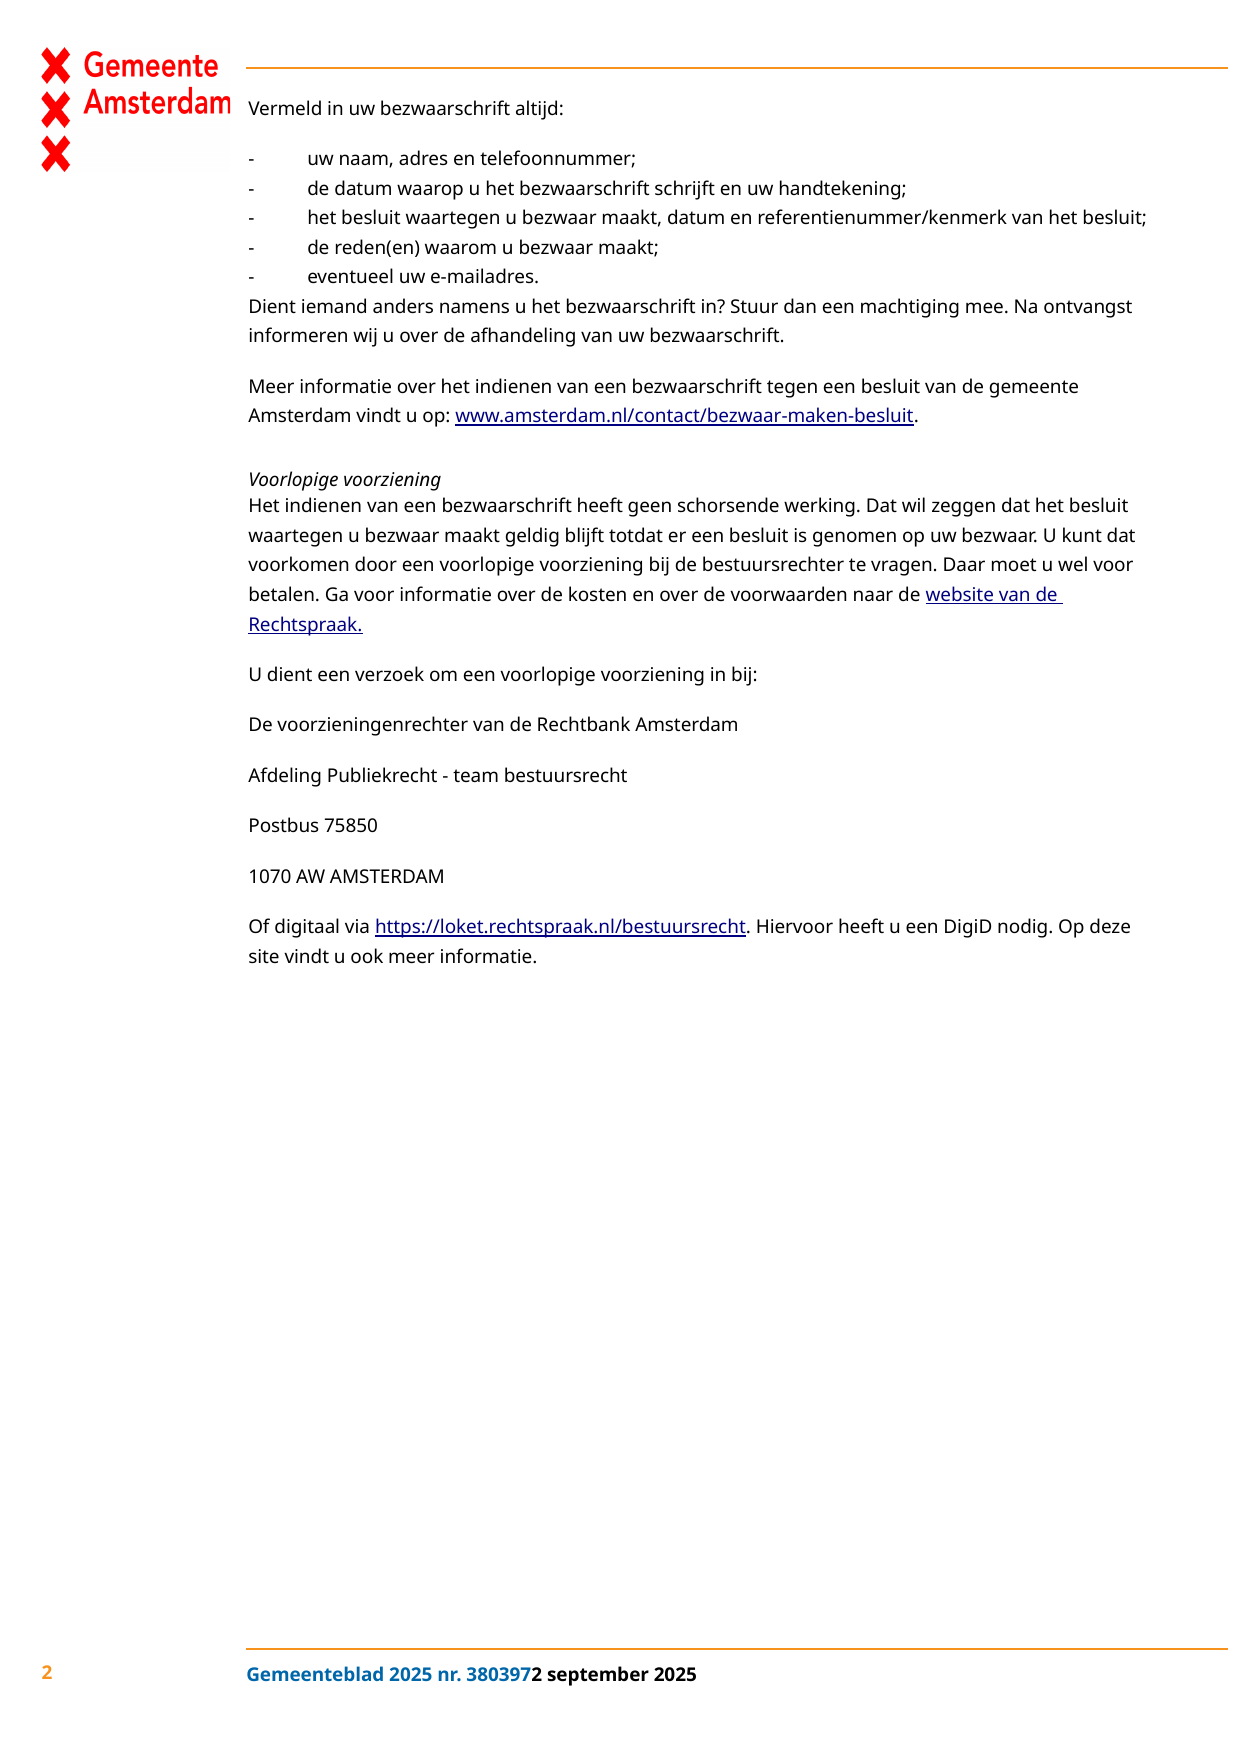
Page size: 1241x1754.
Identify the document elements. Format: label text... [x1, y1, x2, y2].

text Meer informatie over het indienen van een bezwaarschrift tegen een besluit van de gemeente Amsterdam vindt u op: www.amsterdam.nl/contact/bezwaar-maken-besluit. [248, 373, 1152, 428]
list de reden(en) waarom u bezwaar maakt; [248, 234, 1152, 260]
text Het indienen van een bezwaarschrift heeft geen schorsende werking. Dat wil zeggen dat het besluit waartegen u bezwaar maakt geldig blijft totdat er een besluit is genomen op uw bezwaar. U kunt dat voorkomen door een voorlopige voorziening bij de bestuursrechter te vragen. Daar moet u wel voor betalen. Ga voor informatie over de kosten en over de voorwaarden naar de website van de Rechtspraak. [248, 492, 1152, 636]
list uw naam, adres en telefoonnummer; [248, 145, 1152, 171]
text U dient een verzoek om een voorlopige voorziening in bij: [248, 661, 1152, 687]
list eventueel uw e-mailadres. [248, 263, 1152, 289]
text De voorzieningenrechter van de Rechtbank Amsterdam [248, 712, 1152, 737]
picture [41, 47, 231, 172]
text Voorlopige voorziening [248, 467, 1152, 492]
text Vermeld in uw bezwaarschrift altijd: [248, 95, 1152, 121]
text 1070 AW AMSTERDAM [248, 863, 1152, 888]
list het besluit waartegen u bezwaar maakt, datum en referentienummer/kenmerk van het besluit; [248, 204, 1152, 230]
text Dient iemand anders namens u het bezwaarschrift in? Stuur dan een machtiging mee. Na ontvangst informeren wij u over de afhandeling van uw bezwaarschrift. [248, 293, 1152, 348]
text Postbus 75850 [248, 812, 1152, 838]
text Of digitaal via https://loket.rechtspraak.nl/bestuursrecht. Hiervoor heeft u een DigiD nodig. Op deze site vindt u ook meer informatie. [248, 913, 1152, 968]
list de datum waarop u het bezwaarschrift schrijft en uw handtekening; [248, 175, 1152, 201]
text Afdeling Publiekrecht - team bestuursrecht [248, 762, 1152, 788]
